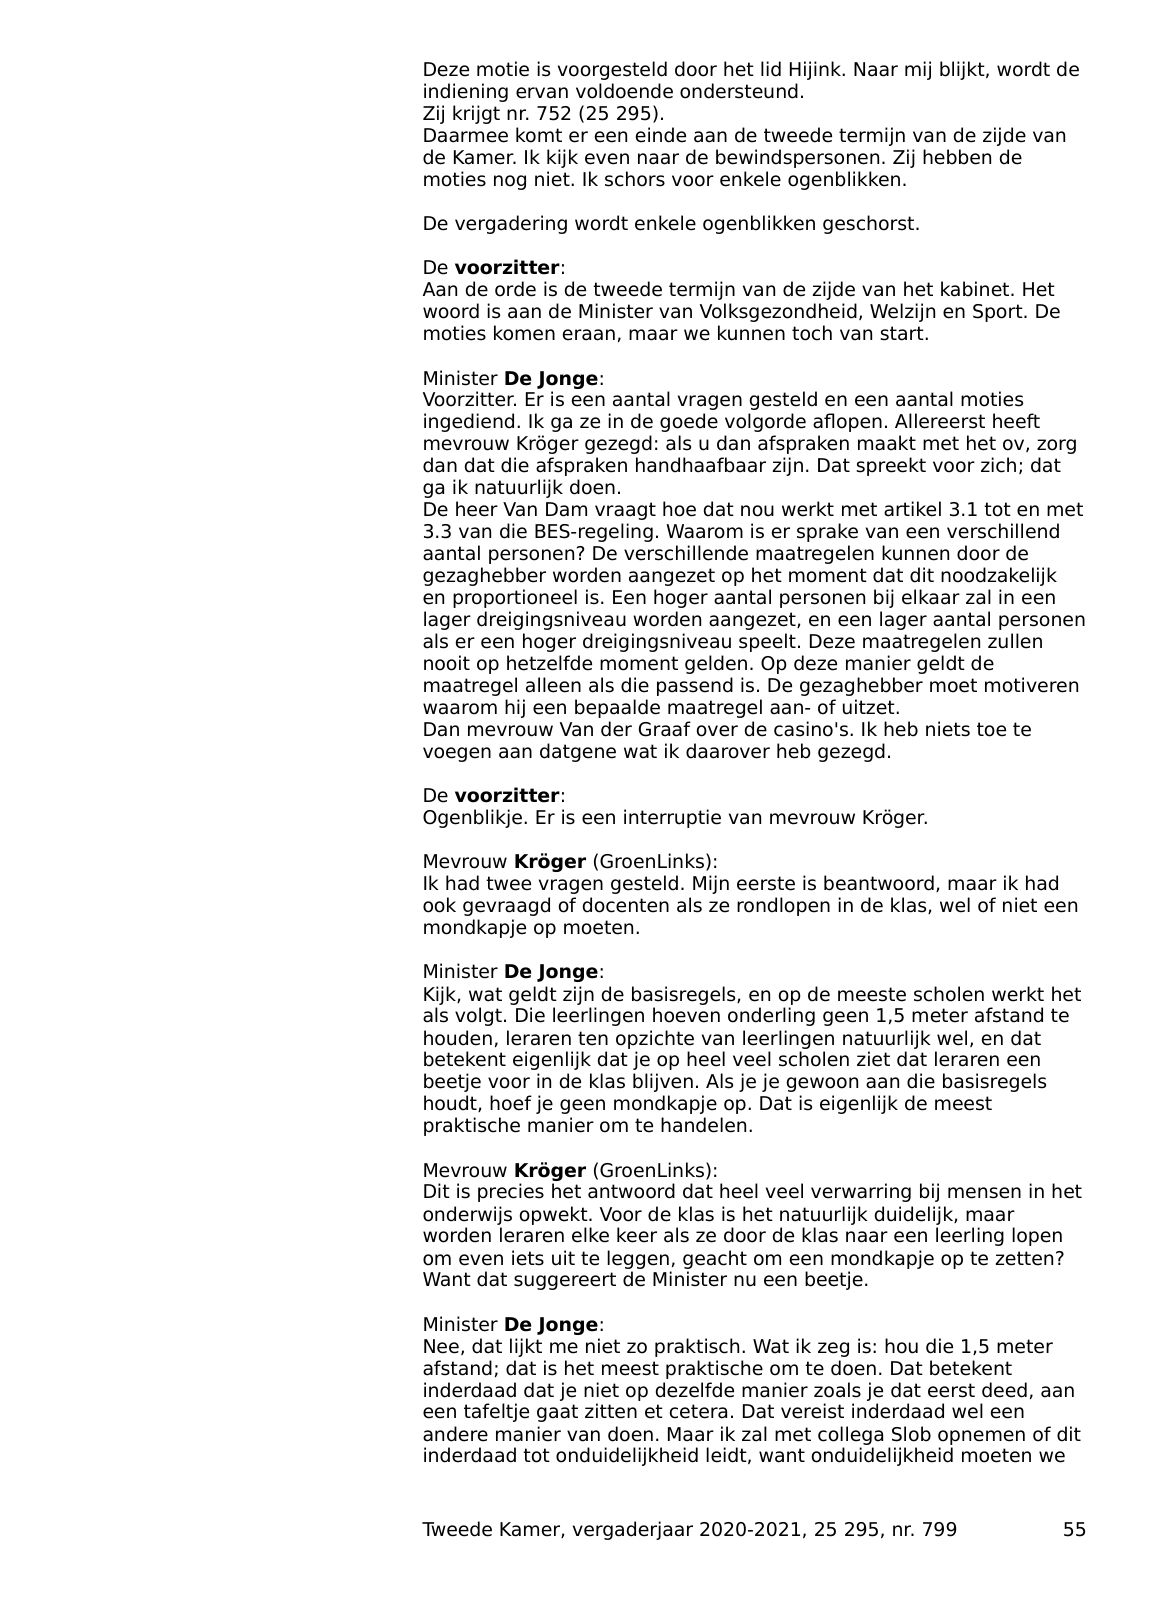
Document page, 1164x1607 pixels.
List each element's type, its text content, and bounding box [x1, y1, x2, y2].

text De voorzitter: [422, 785, 1087, 807]
text Ogenblikje. Er is een interruptie van mevrouw Kröger. [422, 807, 1087, 829]
text Mevrouw Kröger (GroenLinks): [422, 1159, 1087, 1181]
text Deze motie is voorgesteld door het lid Hijink. Naar mij blijkt, wordt de indiening ervan voldoende ondersteund. [422, 59, 1087, 103]
text Minister De Jonge: [422, 1313, 1087, 1336]
text Daarmee komt er een einde aan de tweede termijn van de zijde van de Kamer. Ik kijk even naar de bewindspersonen. Zij hebben de moties nog niet. Ik schors voor enkele ogenblikken. [422, 125, 1087, 191]
text De voorzitter: [422, 257, 1087, 279]
text Mevrouw Kröger (GroenLinks): [422, 851, 1087, 873]
text Voorzitter. Er is een aantal vragen gesteld en een aantal moties ingediend. Ik ga ze in de goede volgorde aflopen. Allereerst heeft mevrouw Kröger gezegd: als u dan afspraken maakt met het ov, zorg dan dat die afspraken handhaafbaar zijn. Dat spreekt voor zich; dat ga ik natuurlijk doen. [422, 389, 1087, 499]
text Kijk, wat geldt zijn de basisregels, en op de meeste scholen werkt het als volgt. Die leerlingen hoeven onderling geen 1,5 meter afstand te houden, leraren ten opzichte van leerlingen natuurlijk wel, en dat betekent eigenlijk dat je op heel veel scholen ziet dat leraren een beetje voor in de klas blijven. Als je je gewoon aan die basisregels houdt, hoef je geen mondkapje op. Dat is eigenlijk de meest praktische manier om te handelen. [422, 983, 1087, 1137]
text Dan mevrouw Van der Graaf over de casino's. Ik heb niets toe te voegen aan datgene wat ik daarover heb gezegd. [422, 719, 1087, 763]
text De heer Van Dam vraagt hoe dat nou werkt met artikel 3.1 tot en met 3.3 van die BES-regeling. Waarom is er sprake van een verschillend aantal personen? De verschillende maatregelen kunnen door de gezaghebber worden aangezet op het moment dat dit noodzakelijk en proportioneel is. Een hoger aantal personen bij elkaar zal in een lager dreigingsniveau worden aangezet, en een lager aantal personen als er een hoger dreigingsniveau speelt. Deze maatregelen zullen nooit op hetzelfde moment gelden. Op deze manier geldt de maatregel alleen als die passend is. De gezaghebber moet motiveren waarom hij een bepaalde maatregel aan- of uitzet. [422, 499, 1087, 719]
text Ik had twee vragen gesteld. Mijn eerste is beantwoord, maar ik had ook gevraagd of docenten als ze rondlopen in de klas, wel of niet een mondkapje op moeten. [422, 873, 1087, 939]
text Dit is precies het antwoord dat heel veel verwarring bij mensen in het onderwijs opwekt. Voor de klas is het natuurlijk duidelijk, maar worden leraren elke keer als ze door de klas naar een leerling lopen om even iets uit te leggen, geacht om een mondkapje op te zetten? Want dat suggereert de Minister nu een beetje. [422, 1181, 1087, 1291]
text Zij krijgt nr. 752 (25 295). [422, 103, 1087, 125]
text De vergadering wordt enkele ogenblikken geschorst. [422, 213, 1087, 235]
text Nee, dat lijkt me niet zo praktisch. Wat ik zeg is: hou die 1,5 meter afstand; dat is het meest praktische om te doen. Dat betekent inderdaad dat je niet op dezelfde manier zoals je dat eerst deed, aan een tafeltje gaat zitten et cetera. Dat vereist inderdaad wel een andere manier van doen. Maar ik zal met collega Slob opnemen of dit inderdaad tot onduidelijkheid leidt, want onduidelijkheid moeten we [422, 1336, 1087, 1467]
text Aan de orde is de tweede termijn van de zijde van het kabinet. Het woord is aan de Minister van Volksgezondheid, Welzijn en Sport. De moties komen eraan, maar we kunnen toch van start. [422, 279, 1087, 345]
text Minister De Jonge: [422, 961, 1087, 983]
text Minister De Jonge: [422, 367, 1087, 389]
